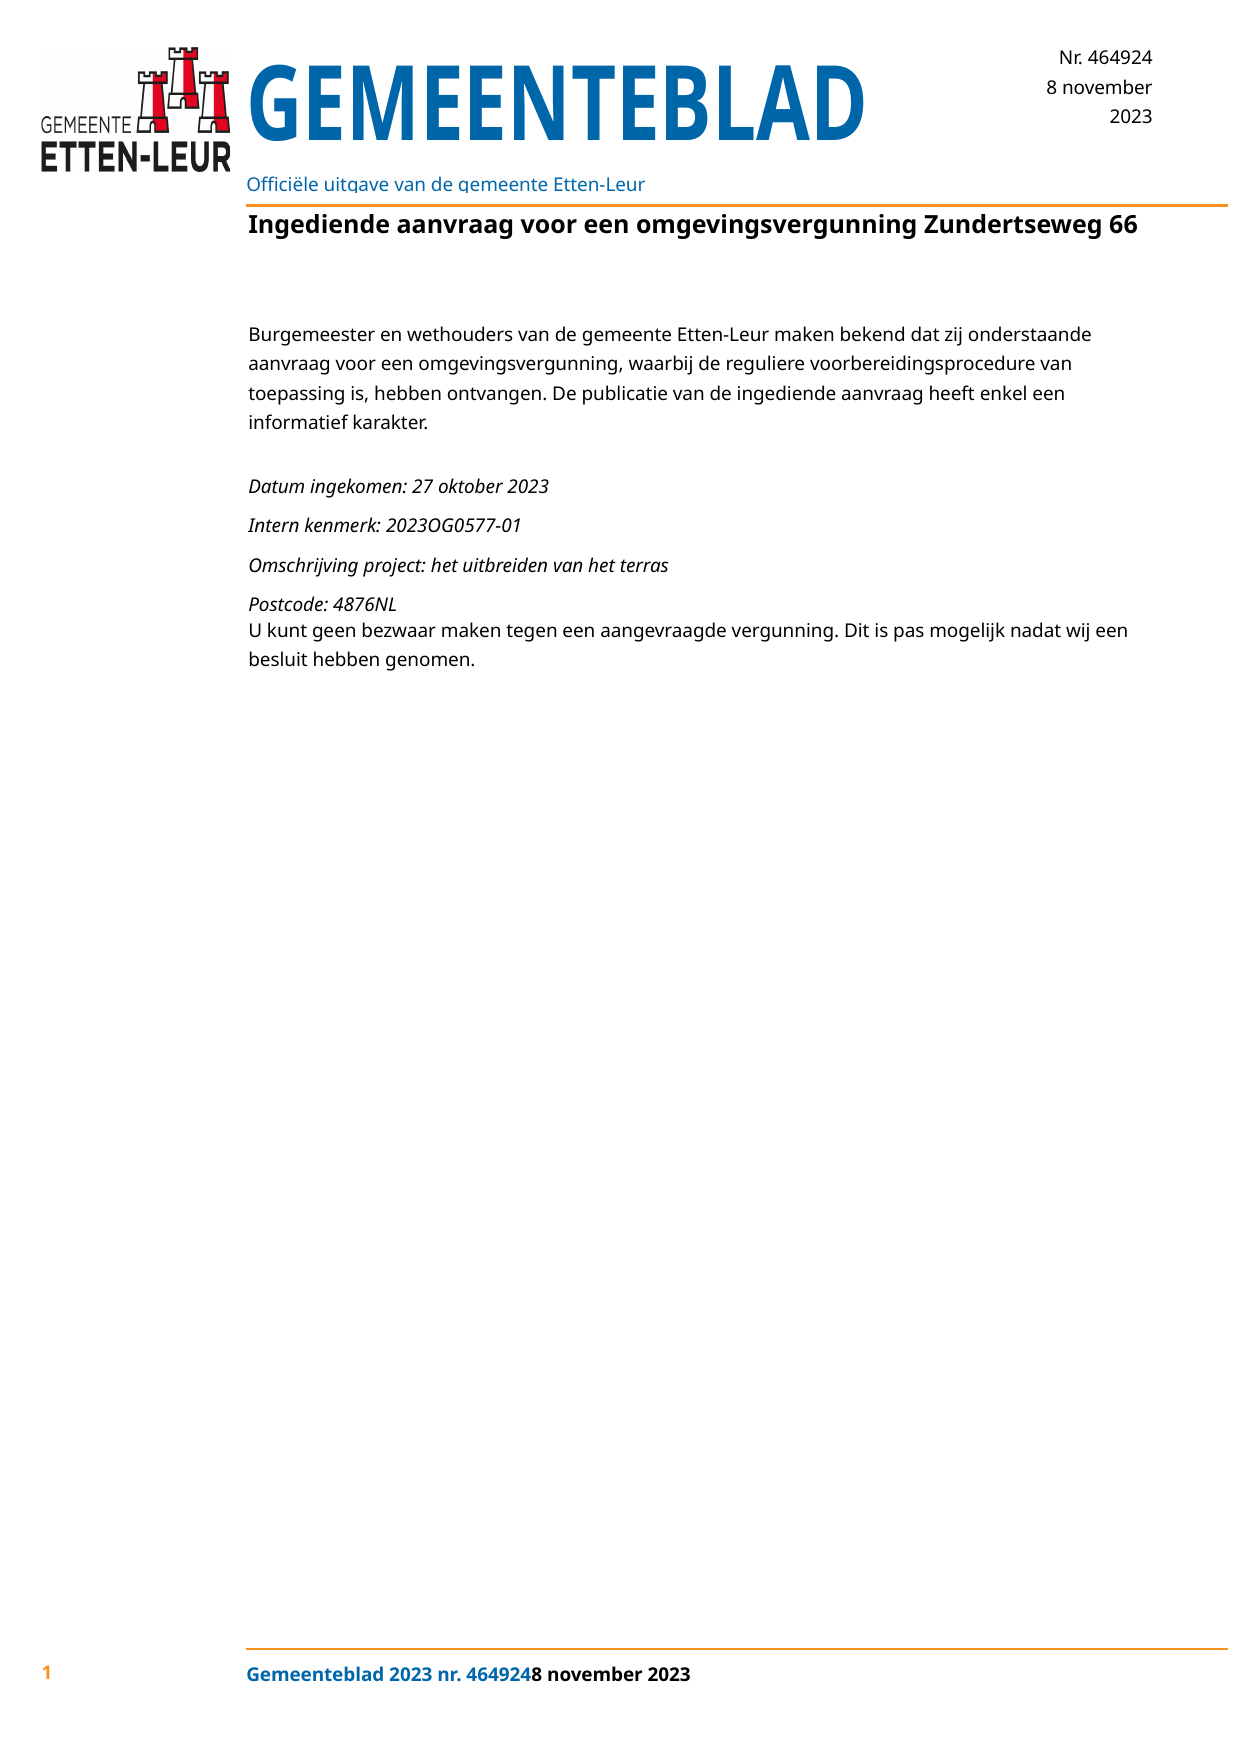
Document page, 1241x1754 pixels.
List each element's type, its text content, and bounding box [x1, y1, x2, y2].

text Datum ingekomen: 27 oktober 2023 [248, 473, 1152, 499]
text U kunt geen bezwaar maken tegen een aangevraagde vergunning. Dit is pas mogelijk nadat wij een besluit hebben genomen. [248, 617, 1152, 672]
picture [41, 47, 231, 172]
text Ingediende aanvraag voor een omgevingsvergunning Zundertseweg 66 [248, 207, 1152, 241]
text Omschrijving project: het uitbreiden van het terras [248, 552, 1152, 578]
text Burgemeester en wethouders van de gemeente Etten-Leur maken bekend dat zij onderstaande aanvraag voor een omgevingsvergunning, waarbij de reguliere voorbereidingsprocedure van toepassing is, hebben ontvangen. De publicatie van de ingediende aanvraag heeft enkel een informatief karakter. [248, 321, 1152, 435]
text Postcode: 4876NL [248, 591, 1152, 617]
text Intern kenmerk: 2023OG0577-01 [248, 513, 1152, 538]
